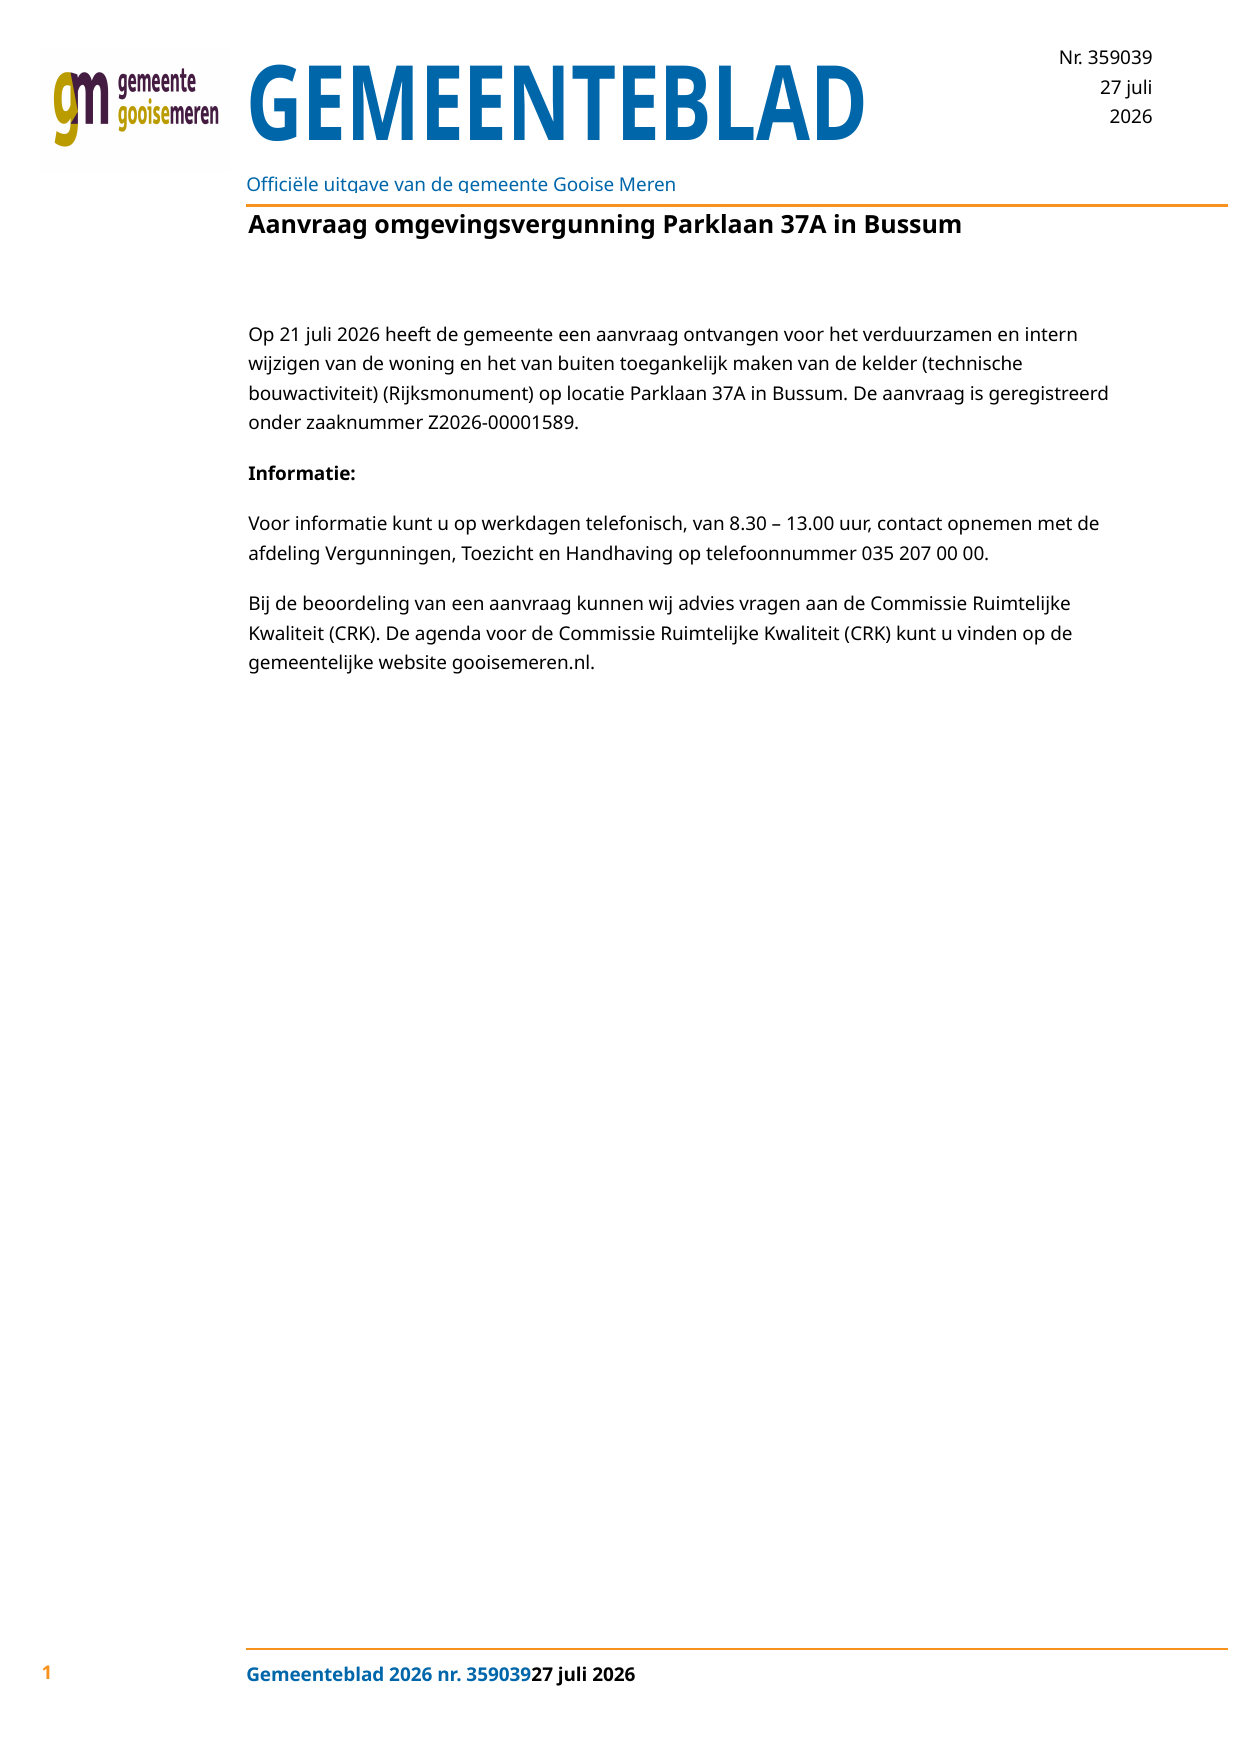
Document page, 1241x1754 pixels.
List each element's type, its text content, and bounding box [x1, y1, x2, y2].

text Op 21 juli 2026 heeft de gemeente een aanvraag ontvangen voor het verduurzamen en intern wijzigen van de woning en het van buiten toegankelijk maken van de kelder (technische bouwactiviteit) (Rijksmonument) op locatie Parklaan 37A in Bussum. De aanvraag is geregistreerd onder zaaknummer Z2026-00001589. [248, 321, 1152, 435]
text Voor informatie kunt u op werkdagen telefonisch, van 8.30 – 13.00 uur, contact opnemen met de afdeling Vergunningen, Toezicht en Handhaving op telefoonnummer 035 207 00 00. [248, 510, 1152, 566]
text Bij de beoordeling van een aanvraag kunnen wij advies vragen aan de Commissie Ruimtelijke Kwaliteit (CRK). De agenda voor de Commissie Ruimtelijke Kwaliteit (CRK) kunt u vinden op de gemeentelijke website gooisemeren.nl. [248, 590, 1152, 675]
picture [41, 47, 231, 172]
text Informatie: [248, 460, 1152, 486]
text Aanvraag omgevingsvergunning Parklaan 37A in Bussum [248, 207, 1152, 241]
